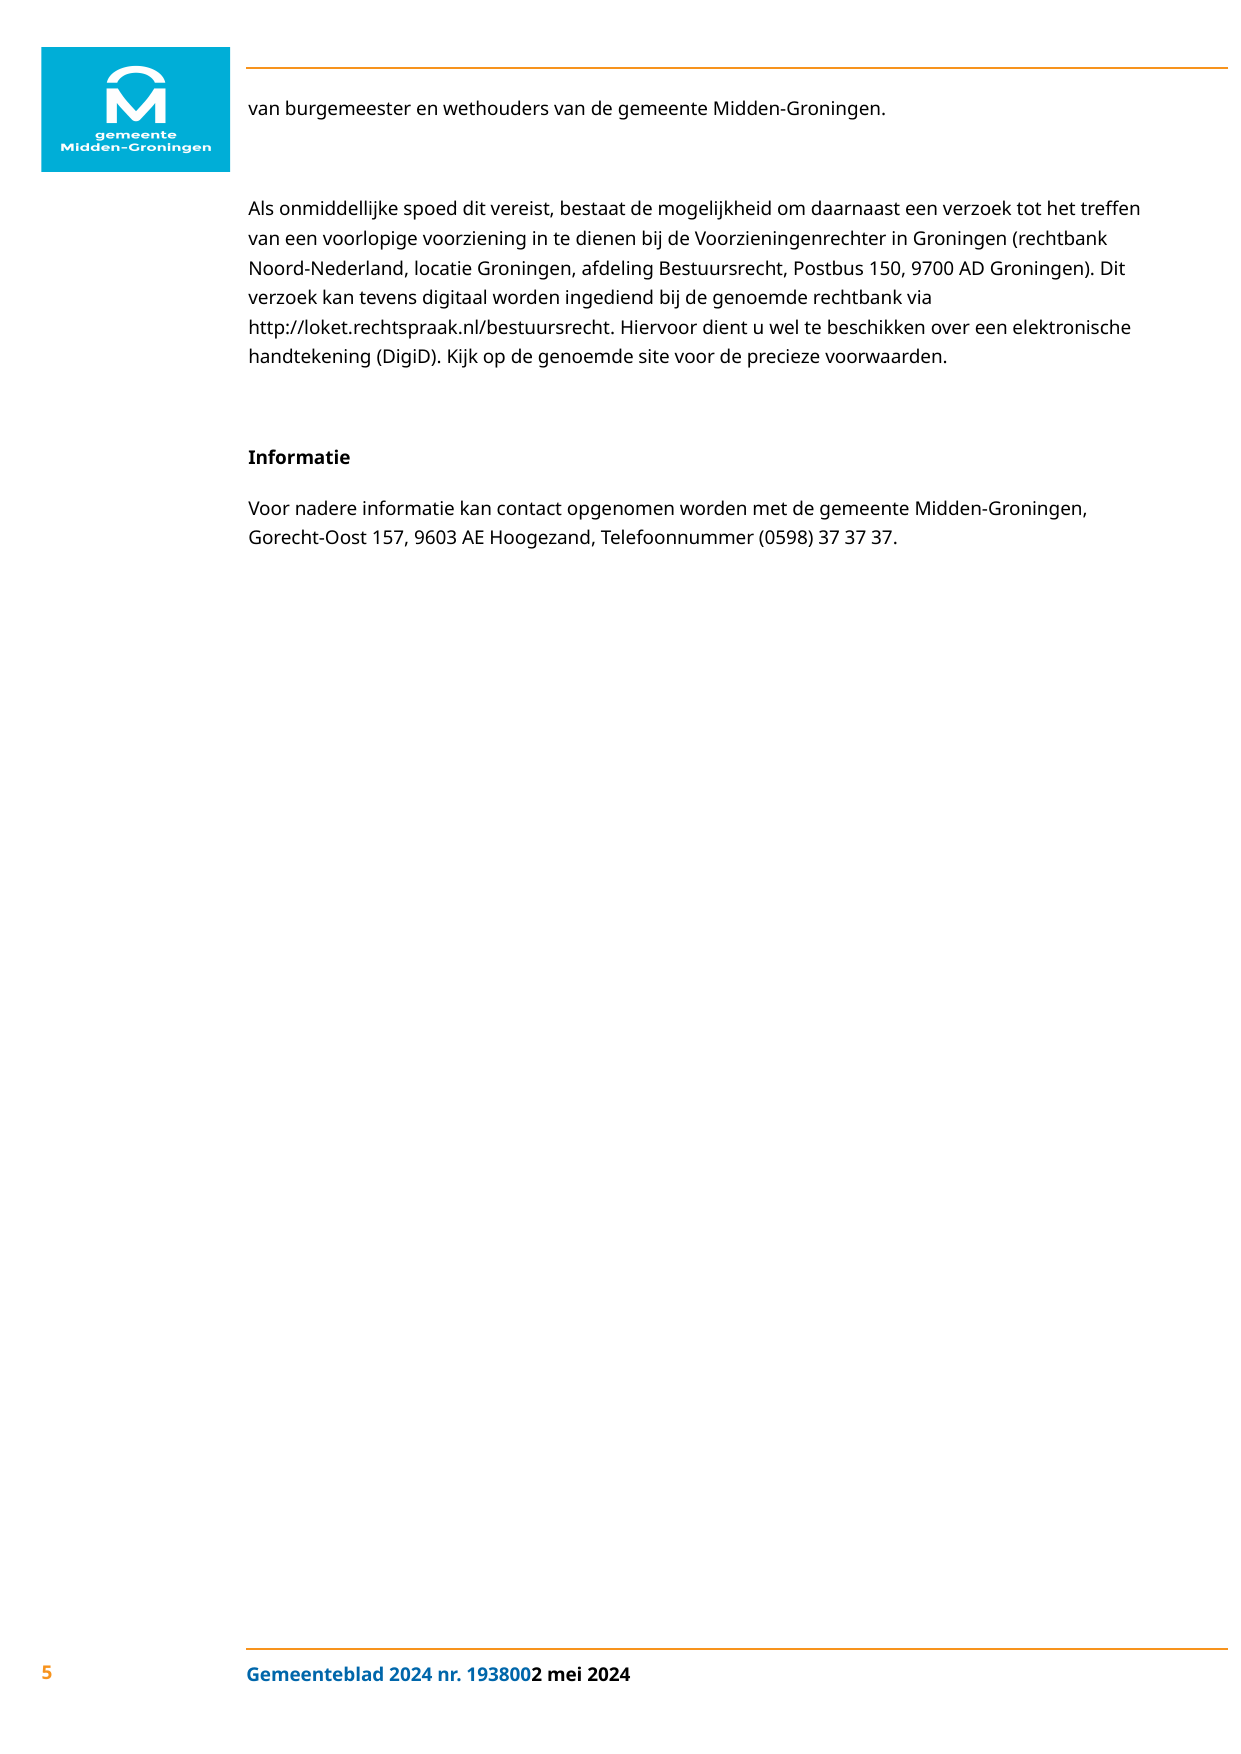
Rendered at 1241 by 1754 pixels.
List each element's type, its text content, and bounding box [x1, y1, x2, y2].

text van burgemeester en wethouders van de gemeente Midden-Groningen. [248, 95, 1152, 121]
picture [184, 146, 190, 153]
text Voor nadere informatie kan contact opgenomen worden met de gemeente Midden-Groningen, Gorecht-Oost 157, 9603 AE Hoogezand, Telefoonnummer (0598) 37 37 37. [248, 495, 1152, 550]
picture [108, 66, 164, 82]
text Informatie [248, 444, 1152, 470]
text Als onmiddellijke spoed dit vereist, bestaat de mogelijkheid om daarnaast een verzoek tot het treffen van een voorlopige voorziening in te dienen bij de Voorzieningenrechter in Groningen (rechtbank Noord-Nederland, locatie Groningen, afdeling Bestuursrecht, Postbus 150, 9700 AD Groningen). Dit verzoek kan tevens digitaal worden ingediend bij de genoemde rechtbank via http://loket.rechtspraak.nl/bestuursrecht. Hiervoor dient u wel te beschikken over een elektronische handtekening (DigiD). Kijk op de genoemde site voor de precieze voorwaarden. [248, 196, 1152, 369]
picture [107, 89, 165, 122]
